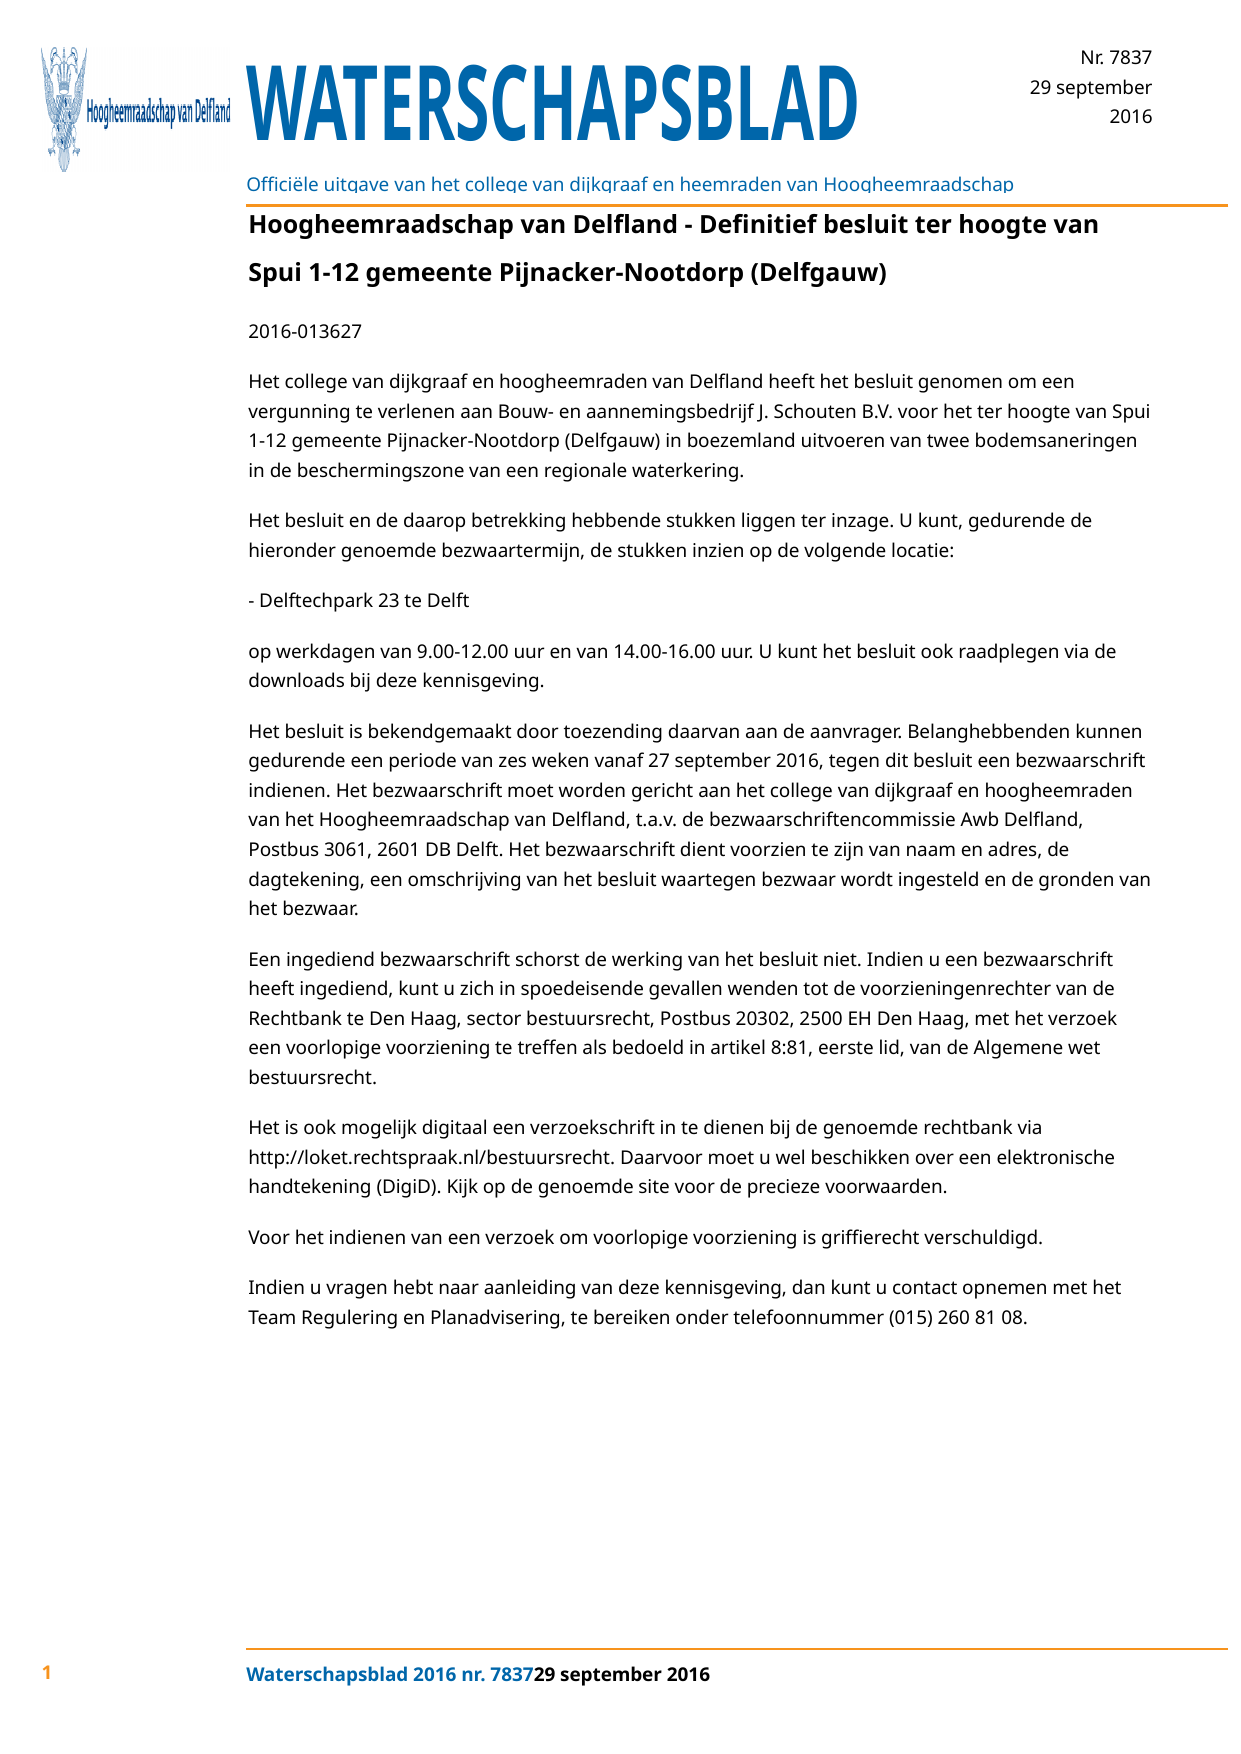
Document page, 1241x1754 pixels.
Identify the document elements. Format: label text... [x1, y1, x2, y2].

text Indien u vragen hebt naar aanleiding van deze kennisgeving, dan kunt u contact opnemen met het Team Regulering en Planadvisering, te bereiken onder telefoonnummer (015) 260 81 08. [248, 1274, 1152, 1330]
text Het college van dijkgraaf en hoogheemraden van Delfland heeft het besluit genomen om een vergunning te verlenen aan Bouw- en aannemingsbedrijf J. Schouten B.V. voor het ter hoogte van Spui 1-12 gemeente Pijnacker-Nootdorp (Delfgauw) in boezemland uitvoeren van twee bodemsaneringen in de beschermingszone van een regionale waterkering. [248, 368, 1152, 483]
picture [41, 47, 231, 172]
text op werkdagen van 9.00-12.00 uur en van 14.00-16.00 uur. U kunt het besluit ook raadplegen via de downloads bij deze kennisgeving. [248, 638, 1152, 693]
text - Delftechpark 23 te Delft [248, 587, 1152, 613]
text Het besluit en de daarop betrekking hebbende stukken liggen ter inzage. U kunt, gedurende de hieronder genoemde bezwaartermijn, de stukken inzien op de volgende locatie: [248, 507, 1152, 563]
text Het besluit is bekendgemaakt door toezending daarvan aan de aanvrager. Belanghebbenden kunnen gedurende een periode van zes weken vanaf 27 september 2016, tegen dit besluit een bezwaarschrift indienen. Het bezwaarschrift moet worden gericht aan het college van dijkgraaf en hoogheemraden van het Hoogheemraadschap van Delfland, t.a.v. de bezwaarschriftencommissie Awb Delfland, Postbus 3061, 2601 DB Delft. Het bezwaarschrift dient voorzien te zijn van naam en adres, de dagtekening, een omschrijving van het besluit waartegen bezwaar wordt ingesteld en de gronden van het bezwaar. [248, 718, 1152, 921]
text Voor het indienen van een verzoek om voorlopige voorziening is griffierecht verschuldigd. [248, 1224, 1152, 1250]
text Hoogheemraadschap van Delfland - Definitief besluit ter hoogte van Spui 1-12 gemeente Pijnacker-Nootdorp (Delfgauw) [248, 207, 1152, 288]
text 2016-013627 [248, 318, 1152, 344]
text Een ingediend bezwaarschrift schorst de werking van het besluit niet. Indien u een bezwaarschrift heeft ingediend, kunt u zich in spoedeisende gevallen wenden tot de voorzieningenrechter van de Rechtbank te Den Haag, sector bestuursrecht, Postbus 20302, 2500 EH Den Haag, met het verzoek een voorlopige voorziening te treffen als bedoeld in artikel 8:81, eerste lid, van de Algemene wet bestuursrecht. [248, 946, 1152, 1090]
text Het is ook mogelijk digitaal een verzoekschrift in te dienen bij de genoemde rechtbank via http://loket.rechtspraak.nl/bestuursrecht. Daarvoor moet u wel beschikken over een elektronische handtekening (DigiD). Kijk op de genoemde site voor de precieze voorwaarden. [248, 1114, 1152, 1199]
